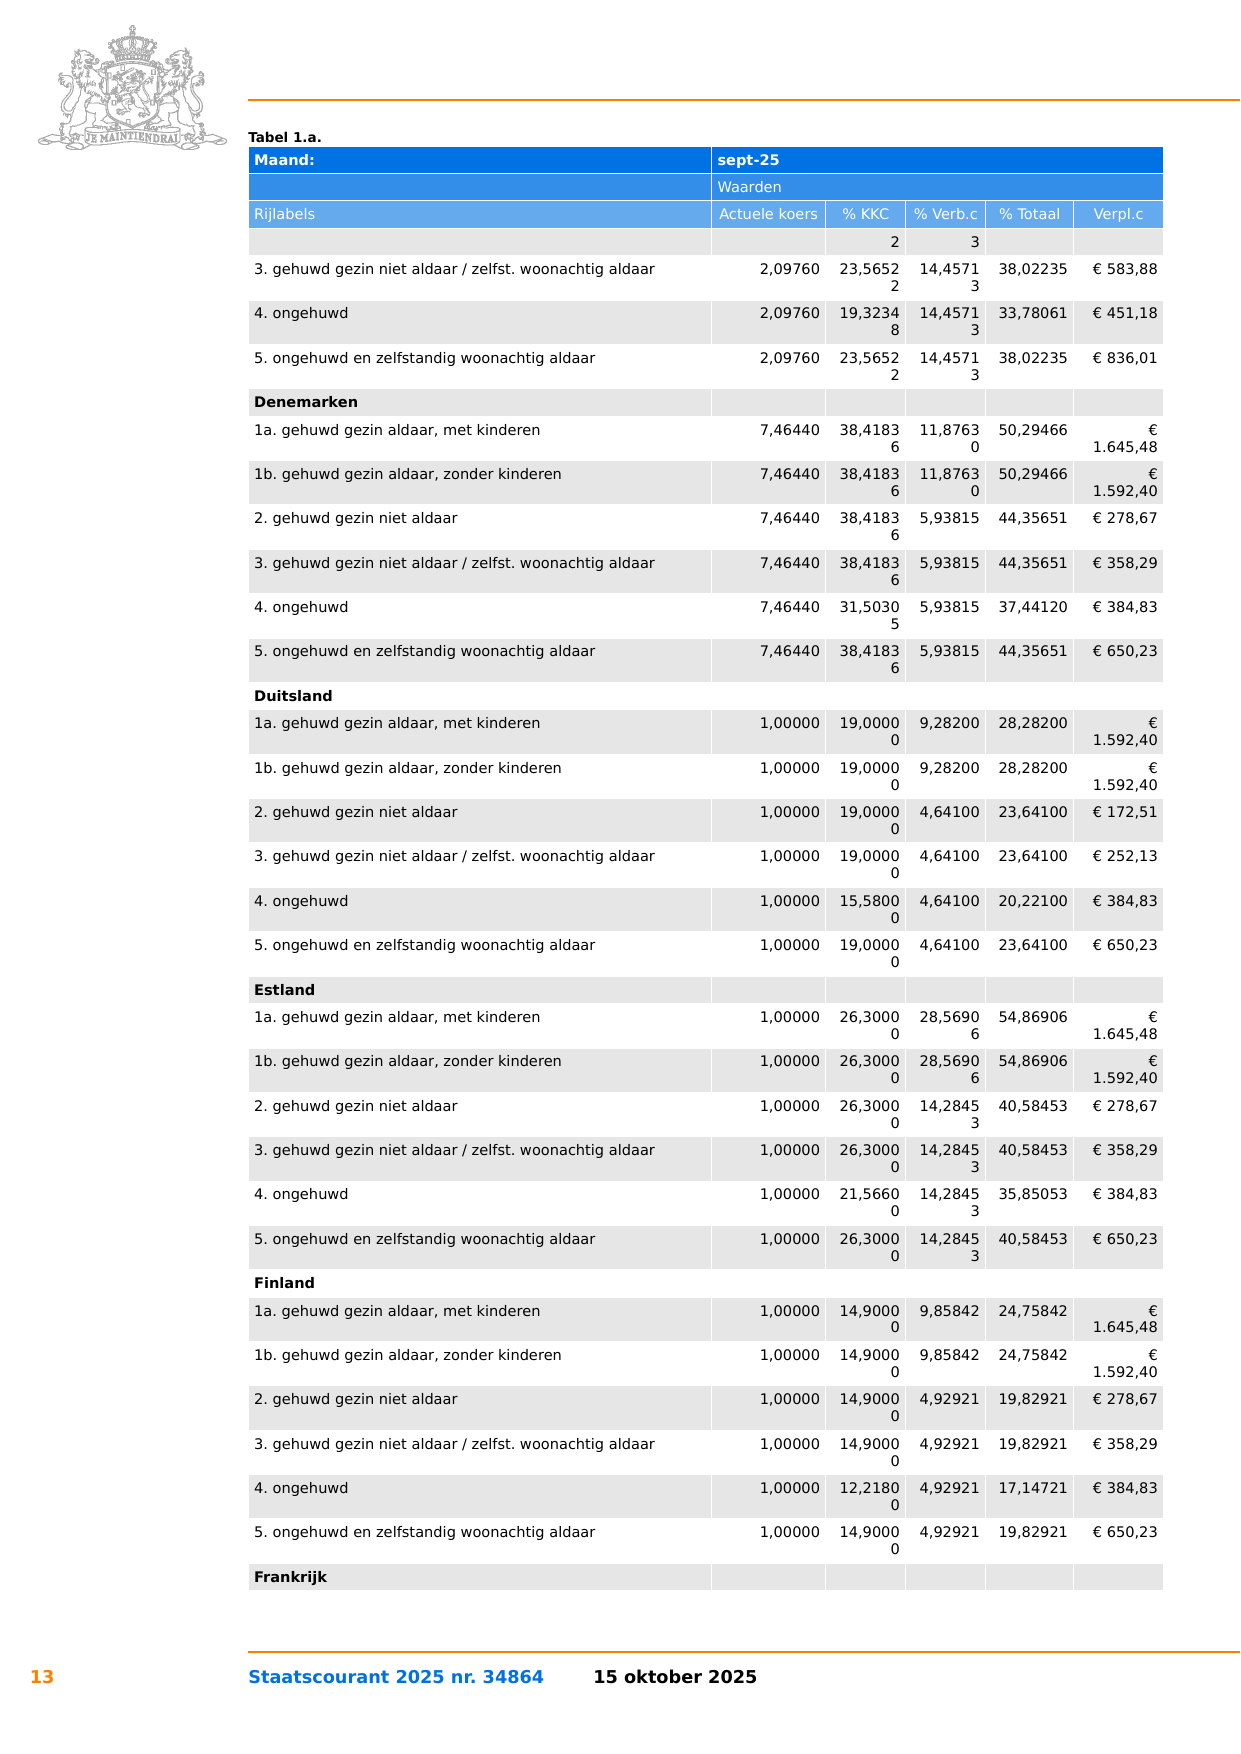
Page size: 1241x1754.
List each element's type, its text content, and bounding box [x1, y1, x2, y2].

table_cell [1074, 683, 1163, 709]
table_cell [1074, 1564, 1163, 1590]
table_cell 23,64100 [986, 932, 1073, 976]
table_cell € 252,13 [1074, 844, 1163, 887]
table_cell 23,56522 [826, 345, 905, 388]
table_cell € 358,29 [1074, 1431, 1163, 1474]
table_cell 1b. gehuwd gezin aldaar, zonder kinderen [249, 1342, 711, 1385]
table_cell 3. gehuwd gezin niet aldaar / zelfst. woonachtig aldaar [249, 1431, 711, 1474]
table_cell 4,92921 [906, 1520, 985, 1563]
table_cell 5,93815 [906, 550, 985, 593]
table_cell 1b. gehuwd gezin aldaar, zonder kinderen [249, 461, 711, 504]
table_cell 38,41836 [826, 550, 905, 593]
table_cell [826, 389, 905, 416]
table_cell € 1.592,40 [1074, 1049, 1163, 1092]
table_cell 40,58453 [986, 1226, 1073, 1269]
table_cell 1,00000 [712, 710, 825, 754]
table_cell [906, 683, 985, 709]
table_cell 44,35651 [986, 639, 1073, 682]
table_cell Maand: [249, 147, 711, 173]
table_cell € 384,83 [1074, 594, 1163, 638]
table_header Tabel 1.a. [248, 130, 1163, 146]
table_cell 7,46440 [712, 506, 825, 549]
table_cell 2. gehuwd gezin niet aldaar [249, 506, 711, 549]
picture [38, 25, 227, 150]
table_cell 24,75842 [986, 1342, 1073, 1385]
table_cell 3. gehuwd gezin niet aldaar / zelfst. woonachtig aldaar [249, 844, 711, 887]
table_cell [986, 1564, 1073, 1590]
table_cell [826, 1564, 905, 1590]
table_cell [906, 1270, 985, 1297]
table_cell € 583,88 [1074, 256, 1163, 299]
table_cell 21,56600 [826, 1182, 905, 1225]
table_cell € 1.645,48 [1074, 1298, 1163, 1341]
table_cell [249, 229, 711, 255]
table_cell 7,46440 [712, 550, 825, 593]
table_cell 9,28200 [906, 755, 985, 798]
table_cell [712, 1564, 825, 1590]
table_cell 37,44120 [986, 594, 1073, 638]
table_cell 5,93815 [906, 639, 985, 682]
table_cell € 1.592,40 [1074, 710, 1163, 754]
table_cell 4. ongehuwd [249, 1475, 711, 1518]
table_cell 4,92921 [906, 1475, 985, 1518]
table_cell [986, 977, 1073, 1003]
table_cell 4,64100 [906, 799, 985, 842]
table_cell 19,82921 [986, 1431, 1073, 1474]
table_cell 28,56906 [906, 1049, 985, 1092]
table_cell 4,64100 [906, 844, 985, 887]
table_cell € 650,23 [1074, 1226, 1163, 1269]
table_cell 7,46440 [712, 594, 825, 638]
table_cell 4. ongehuwd [249, 301, 711, 344]
table_cell 19,00000 [826, 932, 905, 976]
table_cell € 836,01 [1074, 345, 1163, 388]
table_cell 1,00000 [712, 932, 825, 976]
table_cell 2. gehuwd gezin niet aldaar [249, 1386, 711, 1430]
table_cell Frankrijk [249, 1564, 711, 1590]
table_cell [712, 683, 825, 709]
table_cell [826, 1270, 905, 1297]
table_cell € 1.592,40 [1074, 755, 1163, 798]
table_cell 4. ongehuwd [249, 1182, 711, 1225]
table_cell [712, 389, 825, 416]
table_cell [1074, 389, 1163, 416]
table_cell 26,30000 [826, 1004, 905, 1047]
table_cell 5. ongehuwd en zelfstandig woonachtig aldaar [249, 1226, 711, 1269]
table_cell 2. gehuwd gezin niet aldaar [249, 1093, 711, 1136]
table_cell Duitsland [249, 683, 711, 709]
table_cell 14,45713 [906, 301, 985, 344]
table_cell 1a. gehuwd gezin aldaar, met kinderen [249, 1004, 711, 1047]
table_cell 14,28453 [906, 1093, 985, 1136]
table_cell [1074, 1270, 1163, 1297]
table_cell % Verb.c [906, 201, 985, 228]
table_cell 11,87630 [906, 461, 985, 504]
table_cell 7,46440 [712, 639, 825, 682]
table_cell € 278,67 [1074, 506, 1163, 549]
table_cell [986, 683, 1073, 709]
table_cell 19,82921 [986, 1520, 1073, 1563]
table_cell 19,00000 [826, 755, 905, 798]
table_cell 14,28453 [906, 1137, 985, 1181]
table_cell 1,00000 [712, 1342, 825, 1385]
table_cell 14,45713 [906, 256, 985, 299]
table_cell 35,85053 [986, 1182, 1073, 1225]
table_cell € 1.592,40 [1074, 461, 1163, 504]
table_cell [826, 977, 905, 1003]
table_cell 4,64100 [906, 932, 985, 976]
table_cell 19,82921 [986, 1386, 1073, 1430]
table_cell 1,00000 [712, 1049, 825, 1092]
table_cell 40,58453 [986, 1093, 1073, 1136]
table_cell [986, 1270, 1073, 1297]
table_cell 1a. gehuwd gezin aldaar, met kinderen [249, 710, 711, 754]
table_cell 23,64100 [986, 799, 1073, 842]
table_cell 14,90000 [826, 1520, 905, 1563]
table_cell 3. gehuwd gezin niet aldaar / zelfst. woonachtig aldaar [249, 550, 711, 593]
table_cell 2. gehuwd gezin niet aldaar [249, 799, 711, 842]
table_cell 1,00000 [712, 1182, 825, 1225]
table_cell 5,93815 [906, 506, 985, 549]
table_cell 4,64100 [906, 888, 985, 931]
table_cell 44,35651 [986, 550, 1073, 593]
table_cell 2,09760 [712, 301, 825, 344]
table_cell [826, 683, 905, 709]
table_cell [249, 174, 711, 200]
table_cell € 1.592,40 [1074, 1342, 1163, 1385]
table_cell [712, 977, 825, 1003]
table_cell 26,30000 [826, 1226, 905, 1269]
table_cell 1,00000 [712, 1226, 825, 1269]
table_cell 50,29466 [986, 461, 1073, 504]
table_cell € 1.645,48 [1074, 1004, 1163, 1047]
table_cell 19,00000 [826, 799, 905, 842]
table_cell 5. ongehuwd en zelfstandig woonachtig aldaar [249, 1520, 711, 1563]
table_cell Verpl.c [1074, 201, 1163, 228]
table_cell [712, 1270, 825, 1297]
table_cell [906, 389, 985, 416]
table_cell Denemarken [249, 389, 711, 416]
table_cell 14,28453 [906, 1226, 985, 1269]
table_cell 40,58453 [986, 1137, 1073, 1181]
table_cell 4. ongehuwd [249, 888, 711, 931]
table_cell 1b. gehuwd gezin aldaar, zonder kinderen [249, 1049, 711, 1092]
table_cell 1b. gehuwd gezin aldaar, zonder kinderen [249, 755, 711, 798]
table_cell 1,00000 [712, 1298, 825, 1341]
table_cell [986, 229, 1073, 255]
table_cell 4. ongehuwd [249, 594, 711, 638]
table_cell [1074, 229, 1163, 255]
table_cell 19,32348 [826, 301, 905, 344]
table_cell % KKC [826, 201, 905, 228]
table_cell [906, 1564, 985, 1590]
table_cell 23,56522 [826, 256, 905, 299]
table_cell 7,46440 [712, 417, 825, 460]
table_cell 54,86906 [986, 1049, 1073, 1092]
table_cell € 384,83 [1074, 1475, 1163, 1518]
table_cell 1,00000 [712, 755, 825, 798]
table_cell 38,41836 [826, 461, 905, 504]
table_cell 20,22100 [986, 888, 1073, 931]
table_cell Waarden [712, 174, 1163, 200]
table_cell 23,64100 [986, 844, 1073, 887]
table_cell Estland [249, 977, 711, 1003]
table_cell 14,90000 [826, 1298, 905, 1341]
table_cell 12,21800 [826, 1475, 905, 1518]
table_cell 1,00000 [712, 1431, 825, 1474]
table_cell % Totaal [986, 201, 1073, 228]
table_cell 1,00000 [712, 1137, 825, 1181]
table_cell Actuele koers [712, 201, 825, 228]
table_cell € 172,51 [1074, 799, 1163, 842]
table_cell 3 [906, 229, 985, 255]
table_cell 14,90000 [826, 1431, 905, 1474]
table_cell 1,00000 [712, 844, 825, 887]
table_cell 15,58000 [826, 888, 905, 931]
table_cell 38,41836 [826, 506, 905, 549]
table_cell € 278,67 [1074, 1093, 1163, 1136]
table_cell 1a. gehuwd gezin aldaar, met kinderen [249, 417, 711, 460]
table_cell 2,09760 [712, 345, 825, 388]
table_cell 17,14721 [986, 1475, 1073, 1518]
table_cell 44,35651 [986, 506, 1073, 549]
table_cell 5,93815 [906, 594, 985, 638]
table_cell 38,02235 [986, 256, 1073, 299]
table_cell 7,46440 [712, 461, 825, 504]
table_cell 5. ongehuwd en zelfstandig woonachtig aldaar [249, 345, 711, 388]
table_cell 19,00000 [826, 844, 905, 887]
table_cell 1a. gehuwd gezin aldaar, met kinderen [249, 1298, 711, 1341]
table_cell 1,00000 [712, 1386, 825, 1430]
table_cell 5. ongehuwd en zelfstandig woonachtig aldaar [249, 639, 711, 682]
table_cell 50,29466 [986, 417, 1073, 460]
table_cell € 384,83 [1074, 1182, 1163, 1225]
table_cell [712, 229, 825, 255]
table_cell 1,00000 [712, 1475, 825, 1518]
table_cell Finland [249, 1270, 711, 1297]
table_cell € 1.645,48 [1074, 417, 1163, 460]
table_cell 9,85842 [906, 1342, 985, 1385]
table_cell 26,30000 [826, 1093, 905, 1136]
table_cell € 650,23 [1074, 1520, 1163, 1563]
table_cell 9,28200 [906, 710, 985, 754]
table_cell [1074, 977, 1163, 1003]
table_cell € 451,18 [1074, 301, 1163, 344]
table_cell € 358,29 [1074, 1137, 1163, 1181]
table_cell 19,00000 [826, 710, 905, 754]
table_cell 28,28200 [986, 710, 1073, 754]
table_cell € 384,83 [1074, 888, 1163, 931]
table_cell 4,92921 [906, 1386, 985, 1430]
table_cell 26,30000 [826, 1049, 905, 1092]
table_cell 9,85842 [906, 1298, 985, 1341]
table_cell 24,75842 [986, 1298, 1073, 1341]
table_cell [906, 977, 985, 1003]
table_cell 38,02235 [986, 345, 1073, 388]
table_cell 5. ongehuwd en zelfstandig woonachtig aldaar [249, 932, 711, 976]
table_cell 28,28200 [986, 755, 1073, 798]
table_cell 2 [826, 229, 905, 255]
table_cell Rijlabels [249, 201, 711, 228]
table_cell 4,92921 [906, 1431, 985, 1474]
table_cell € 650,23 [1074, 932, 1163, 976]
table_cell 33,78061 [986, 301, 1073, 344]
table_cell 1,00000 [712, 799, 825, 842]
table_cell 38,41836 [826, 417, 905, 460]
table_cell 38,41836 [826, 639, 905, 682]
table_cell € 278,67 [1074, 1386, 1163, 1430]
table_cell 14,90000 [826, 1342, 905, 1385]
table_cell 1,00000 [712, 1004, 825, 1047]
table_cell € 650,23 [1074, 639, 1163, 682]
table_cell 14,45713 [906, 345, 985, 388]
table_cell 14,28453 [906, 1182, 985, 1225]
table_cell 1,00000 [712, 1093, 825, 1136]
table_cell 2,09760 [712, 256, 825, 299]
table_cell 3. gehuwd gezin niet aldaar / zelfst. woonachtig aldaar [249, 1137, 711, 1181]
table_cell 1,00000 [712, 1520, 825, 1563]
table_cell 14,90000 [826, 1386, 905, 1430]
table_cell € 358,29 [1074, 550, 1163, 593]
table_cell 26,30000 [826, 1137, 905, 1181]
table_cell 31,50305 [826, 594, 905, 638]
table_cell 28,56906 [906, 1004, 985, 1047]
table_cell 1,00000 [712, 888, 825, 931]
table_cell 11,87630 [906, 417, 985, 460]
table_cell 3. gehuwd gezin niet aldaar / zelfst. woonachtig aldaar [249, 256, 711, 299]
table_cell sept-25 [712, 147, 1163, 173]
table_cell [986, 389, 1073, 416]
table_cell 54,86906 [986, 1004, 1073, 1047]
